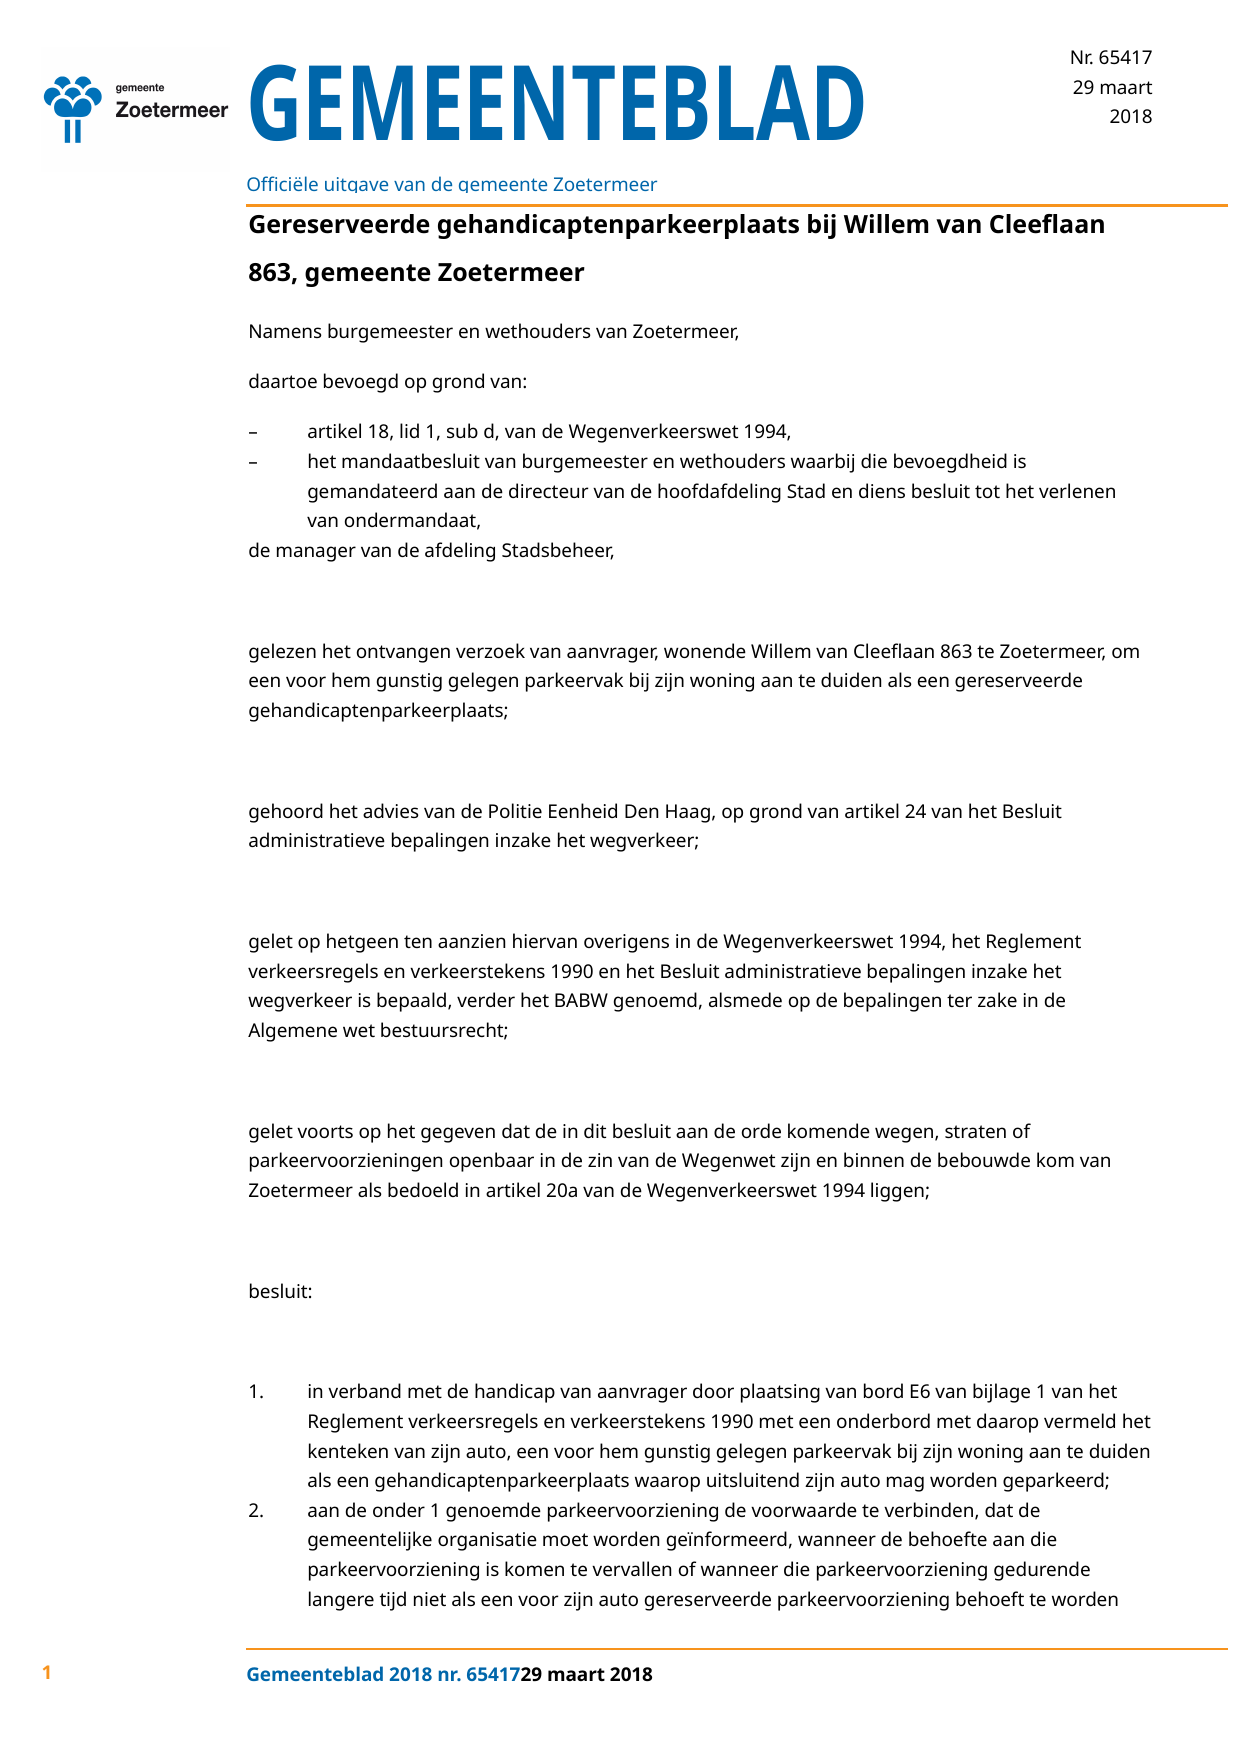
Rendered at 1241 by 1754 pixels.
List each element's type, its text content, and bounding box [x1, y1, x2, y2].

text besluit: [248, 1278, 1152, 1304]
text gelet op hetgeen ten aanzien hiervan overigens in de Wegenverkeerswet 1994, het Reglement verkeersregels en verkeerstekens 1990 en het Besluit administratieve bepalingen inzake het wegverkeer is bepaald, verder het BABW genoemd, alsmede op de bepalingen ter zake in de Algemene wet bestuursrecht; [248, 928, 1152, 1043]
list artikel 18, lid 1, sub d, van de Wegenverkeerswet 1994, [248, 419, 1152, 444]
list aan de onder 1 genoemde parkeervoorziening de voorwaarde te verbinden, dat de gemeentelijke organisatie moet worden geïnformeerd, wanneer de behoefte aan die parkeervoorziening is komen te vervallen of wanneer die parkeervoorziening gedurende langere tijd niet als een voor zijn auto gereserveerde parkeervoorziening behoeft te worden [248, 1497, 1152, 1612]
text Namens burgemeester en wethouders van Zoetermeer, [248, 318, 1152, 344]
text daartoe bevoegd op grond van: [248, 368, 1152, 394]
text gelezen het ontvangen verzoek van aanvrager, wonende Willem van Cleeflaan 863 te Zoetermeer, om een voor hem gunstig gelegen parkeervak bij zijn woning aan te duiden als een gereserveerde gehandicaptenparkeerplaats; [248, 638, 1152, 723]
text gehoord het advies van de Politie Eenheid Den Haag, op grond van artikel 24 van het Besluit administratieve bepalingen inzake het wegverkeer; [248, 798, 1152, 853]
picture [41, 47, 231, 172]
text gelet voorts op het gegeven dat de in dit besluit aan de orde komende wegen, straten of parkeervoorzieningen openbaar in de zin van de Wegenwet zijn en binnen de bebouwde kom van Zoetermeer als bedoeld in artikel 20a van de Wegenverkeerswet 1994 liggen; [248, 1118, 1152, 1203]
list in verband met de handicap van aanvrager door plaatsing van bord E6 van bijlage 1 van het Reglement verkeersregels en verkeerstekens 1990 met een onderbord met daarop vermeld het kenteken van zijn auto, een voor hem gunstig gelegen parkeervak bij zijn woning aan te duiden als een gehandicaptenparkeerplaats waarop uitsluitend zijn auto mag worden geparkeerd; [248, 1379, 1152, 1493]
list het mandaatbesluit van burgemeester en wethouders waarbij die bevoegdheid is gemandateerd aan de directeur van de hoofdafdeling Stad en diens besluit tot het verlenen van ondermandaat, [248, 448, 1152, 533]
text de manager van de afdeling Stadsbeheer, [248, 537, 1152, 563]
text Gereserveerde gehandicaptenparkeerplaats bij Willem van Cleeflaan 863, gemeente Zoetermeer [248, 207, 1152, 288]
